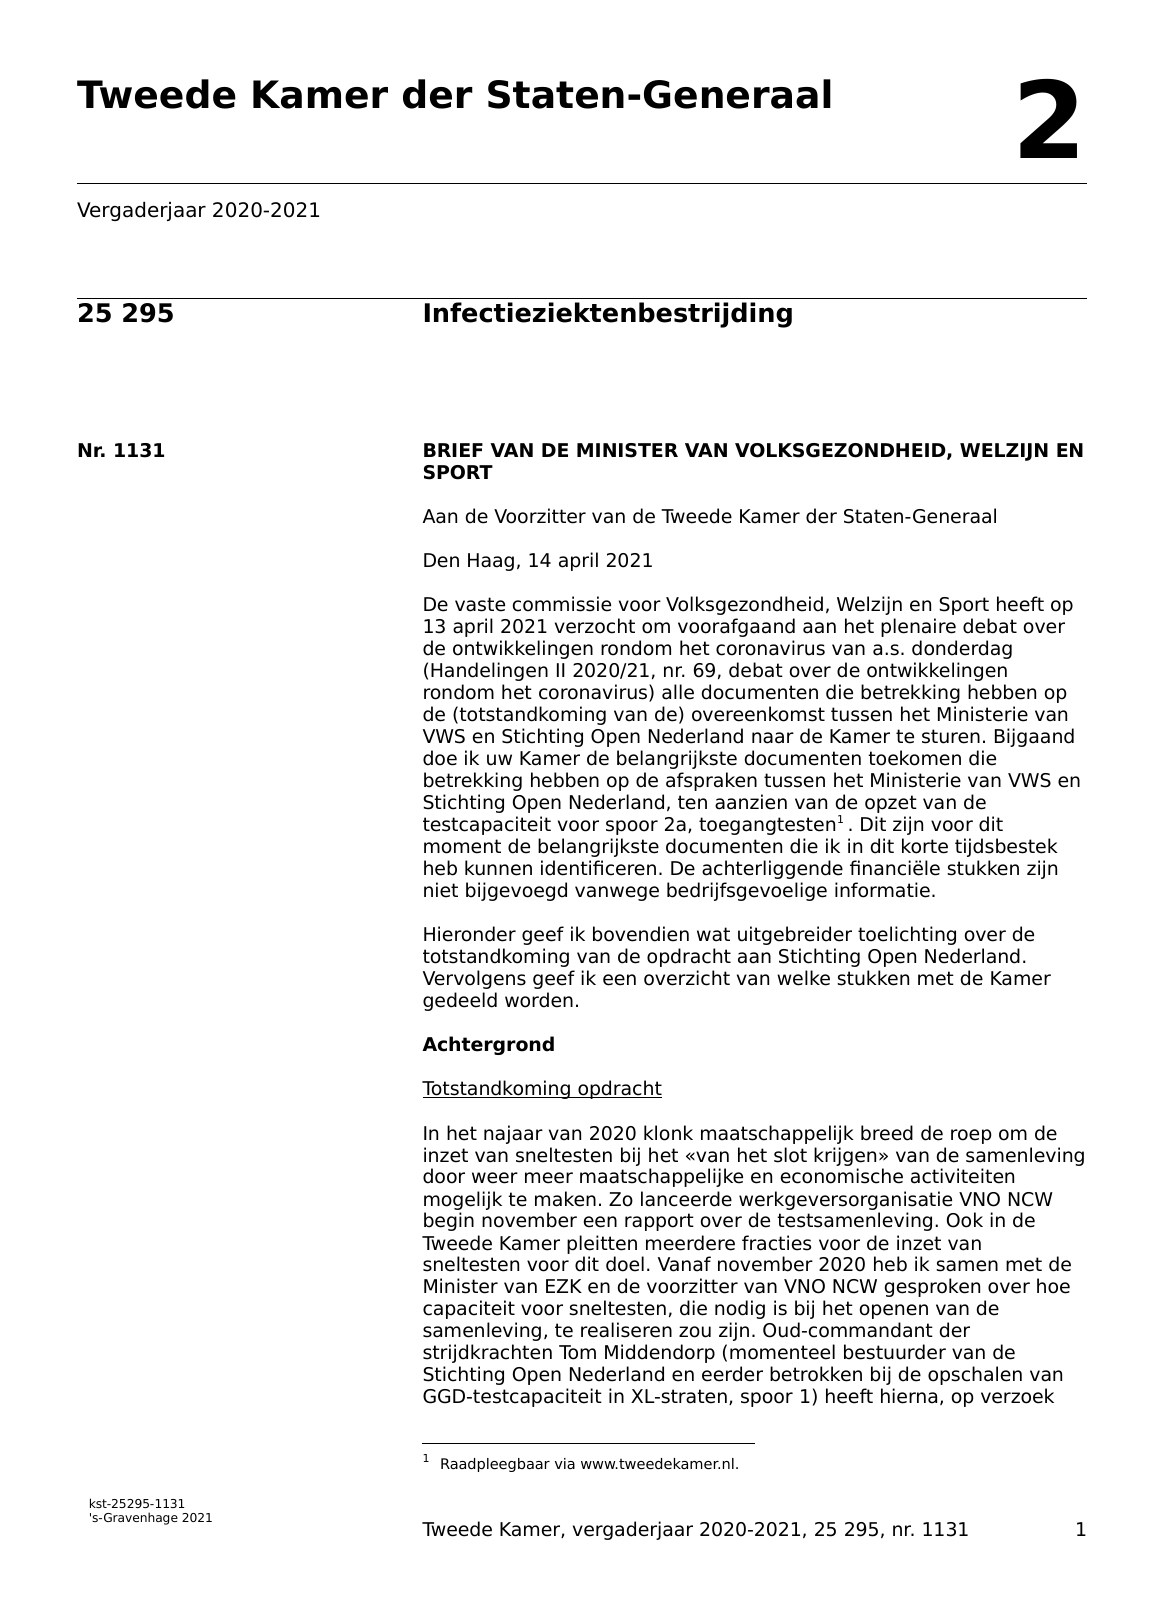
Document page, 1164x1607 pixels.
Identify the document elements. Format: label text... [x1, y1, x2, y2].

subtitle Totstandkoming opdracht [422, 1078, 1087, 1100]
text Den Haag, 14 april 2021 [422, 550, 1087, 572]
text De vaste commissie voor Volksgezondheid, Welzijn en Sport heeft op 13 april 2021 verzocht om voorafgaand aan het plenaire debat over de ontwikkelingen rondom het coronavirus van a.s. donderdag (Handelingen II 2020/21, nr. 69, debat over de ontwikkelingen rondom het coronavirus) alle documenten die betrekking hebben op de (totstandkoming van de) overeenkomst tussen het Ministerie van VWS en Stichting Open Nederland naar de Kamer te sturen. Bijgaand doe ik uw Kamer de belangrijkste documenten toekomen die betrekking hebben op de afspraken tussen het Ministerie van VWS en Stichting Open Nederland, ten aanzien van de opzet van de testcapaciteit voor spoor 2a, toegangtesten. Dit zijn voor dit moment de belangrijkste documenten die ik in dit korte tijdsbestek heb kunnen identificeren. De achterliggende financiële stukken zijn niet bijgevoegd vanwege bedrijfsgevoelige informatie. [422, 594, 1087, 902]
subtitle Achtergrond [422, 1034, 1087, 1056]
table_header 2 [886, 59, 1087, 183]
text Aan de Voorzitter van de Tweede Kamer der Staten-Generaal [422, 506, 1087, 528]
table_cell Vergaderjaar 2020-2021 [77, 184, 1087, 298]
subtitle Nr. 1131 BRIEF VAN DE MINISTER VAN VOLKSGEZONDHEID, WELZIJN EN SPORT [77, 440, 1087, 484]
text In het najaar van 2020 klonk maatschappelijk breed de roep om de inzet van sneltesten bij het «van het slot krijgen» van de samenleving door weer meer maatschappelijke en economische activiteiten mogelijk te maken. Zo lanceerde werkgeversorganisatie VNO NCW begin november een rapport over de testsamenleving. Ook in de Tweede Kamer pleitten meerdere fracties voor de inzet van sneltesten voor dit doel. Vanaf november 2020 heb ik samen met de Minister van EZK en de voorzitter van VNO NCW gesproken over hoe capaciteit voor sneltesten, die nodig is bij het openen van de samenleving, te realiseren zou zijn. Oud-commandant der strijdkrachten Tom Middendorp (momenteel bestuurder van de Stichting Open Nederland en eerder betrokken bij de opschalen van GGD-testcapaciteit in XL-straten, spoor 1) heeft hierna, op verzoek [422, 1122, 1087, 1408]
text kst-25295-1131 [88, 1497, 323, 1511]
subtitle 25 295 Infectieziektenbestrijding [77, 299, 1087, 329]
text 's-Gravenhage 2021 [88, 1511, 323, 1525]
table_header Tweede Kamer der Staten-Generaal [77, 59, 886, 183]
text Hieronder geef ik bovendien wat uitgebreider toelichting over de totstandkoming van de opdracht aan Stichting Open Nederland. Vervolgens geef ik een overzicht van welke stukken met de Kamer gedeeld worden. [422, 924, 1087, 1012]
text Raadpleegbaar via www.tweedekamer.nl. [422, 1452, 1087, 1474]
